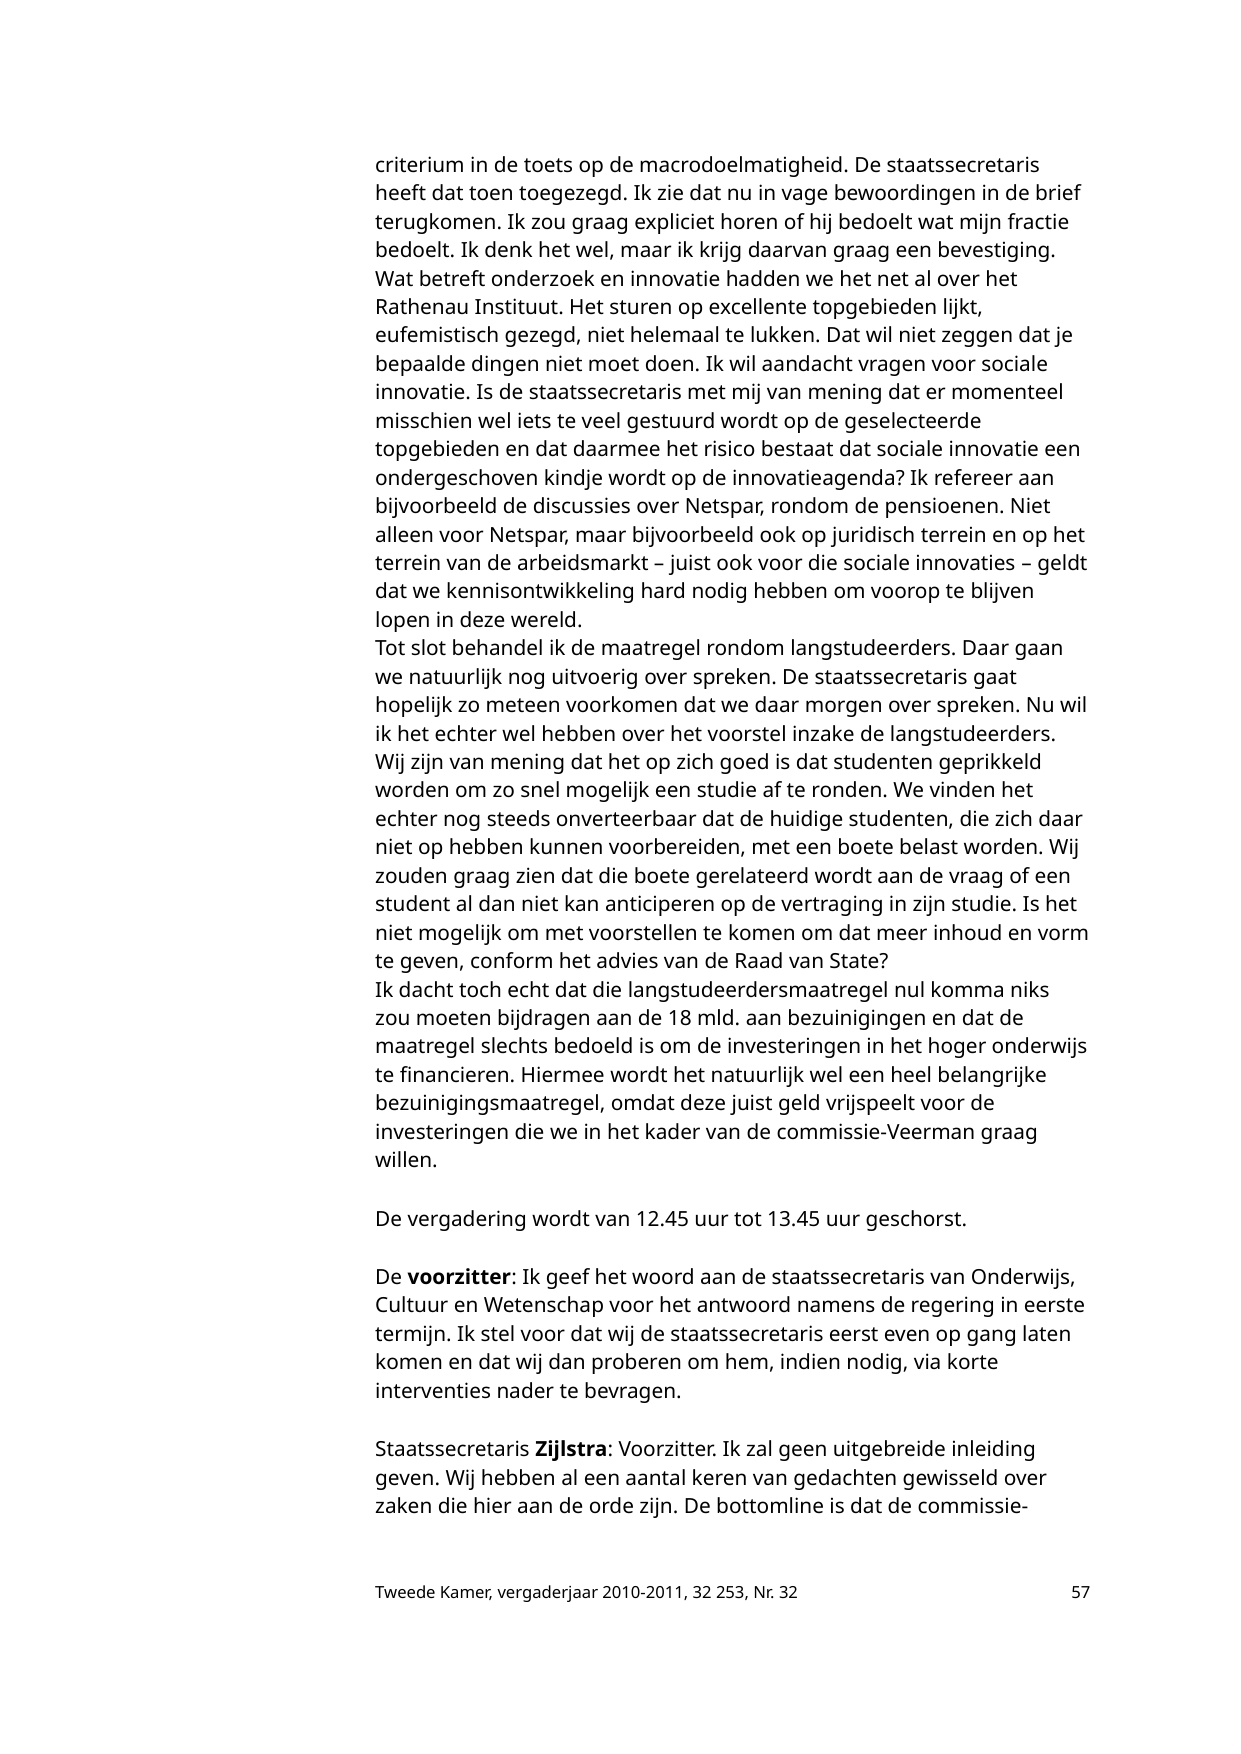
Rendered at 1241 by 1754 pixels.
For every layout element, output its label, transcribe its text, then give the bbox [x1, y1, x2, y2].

text De vergadering wordt van 12.45 uur tot 13.45 uur geschorst. [375, 1204, 1090, 1232]
text Ik dacht toch echt dat die langstudeerdersmaatregel nul komma niks zou moeten bijdragen aan de 18 mld. aan bezuinigingen en dat de maatregel slechts bedoeld is om de investeringen in het hoger onderwijs te financieren. Hiermee wordt het natuurlijk wel een heel belangrijke bezuinigingsmaatregel, omdat deze juist geld vrijspeelt voor de investeringen die we in het kader van de commissie-Veerman graag willen. [375, 975, 1090, 1174]
text Tot slot behandel ik de maatregel rondom langstudeerders. Daar gaan we natuurlijk nog uitvoerig over spreken. De staatssecretaris gaat hopelijk zo meteen voorkomen dat we daar morgen over spreken. Nu wil ik het echter wel hebben over het voorstel inzake de langstudeerders. Wij zijn van mening dat het op zich goed is dat studenten geprikkeld worden om zo snel mogelijk een studie af te ronden. We vinden het echter nog steeds onverteerbaar dat de huidige studenten, die zich daar niet op hebben kunnen voorbereiden, met een boete belast worden. Wij zouden graag zien dat die boete gerelateerd wordt aan de vraag of een student al dan niet kan anticiperen op de vertraging in zijn studie. Is het niet mogelijk om met voorstellen te komen om dat meer inhoud en vorm te geven, conform het advies van de Raad van State? [375, 633, 1090, 975]
text Wat betreft onderzoek en innovatie hadden we het net al over het Rathenau Instituut. Het sturen op excellente topgebieden lijkt, eufemistisch gezegd, niet helemaal te lukken. Dat wil niet zeggen dat je bepaalde dingen niet moet doen. Ik wil aandacht vragen voor sociale innovatie. Is de staatssecretaris met mij van mening dat er momenteel misschien wel iets te veel gestuurd wordt op de geselecteerde topgebieden en dat daarmee het risico bestaat dat sociale innovatie een ondergeschoven kindje wordt op de innovatieagenda? Ik refereer aan bijvoorbeeld de discussies over Netspar, rondom de pensioenen. Niet alleen voor Netspar, maar bijvoorbeeld ook op juridisch terrein en op het terrein van de arbeidsmarkt – juist ook voor die sociale innovaties – geldt dat we kennisontwikkeling hard nodig hebben om voorop te blijven lopen in deze wereld. [375, 264, 1090, 633]
text Staatssecretaris Zijlstra: Voorzitter. Ik zal geen uitgebreide inleiding geven. Wij hebben al een aantal keren van gedachten gewisseld over zaken die hier aan de orde zijn. De bottomline is dat de commissie- [375, 1434, 1090, 1520]
text criterium in de toets op de macrodoelmatigheid. De staatssecretaris heeft dat toen toegezegd. Ik zie dat nu in vage bewoordingen in de brief terugkomen. Ik zou graag expliciet horen of hij bedoelt wat mijn fractie bedoelt. Ik denk het wel, maar ik krijg daarvan graag een bevestiging. [375, 150, 1090, 264]
text De voorzitter: Ik geef het woord aan de staatssecretaris van Onderwijs, Cultuur en Wetenschap voor het antwoord namens de regering in eerste termijn. Ik stel voor dat wij de staatssecretaris eerst even op gang laten komen en dat wij dan proberen om hem, indien nodig, via korte interventies nader te bevragen. [375, 1262, 1090, 1404]
